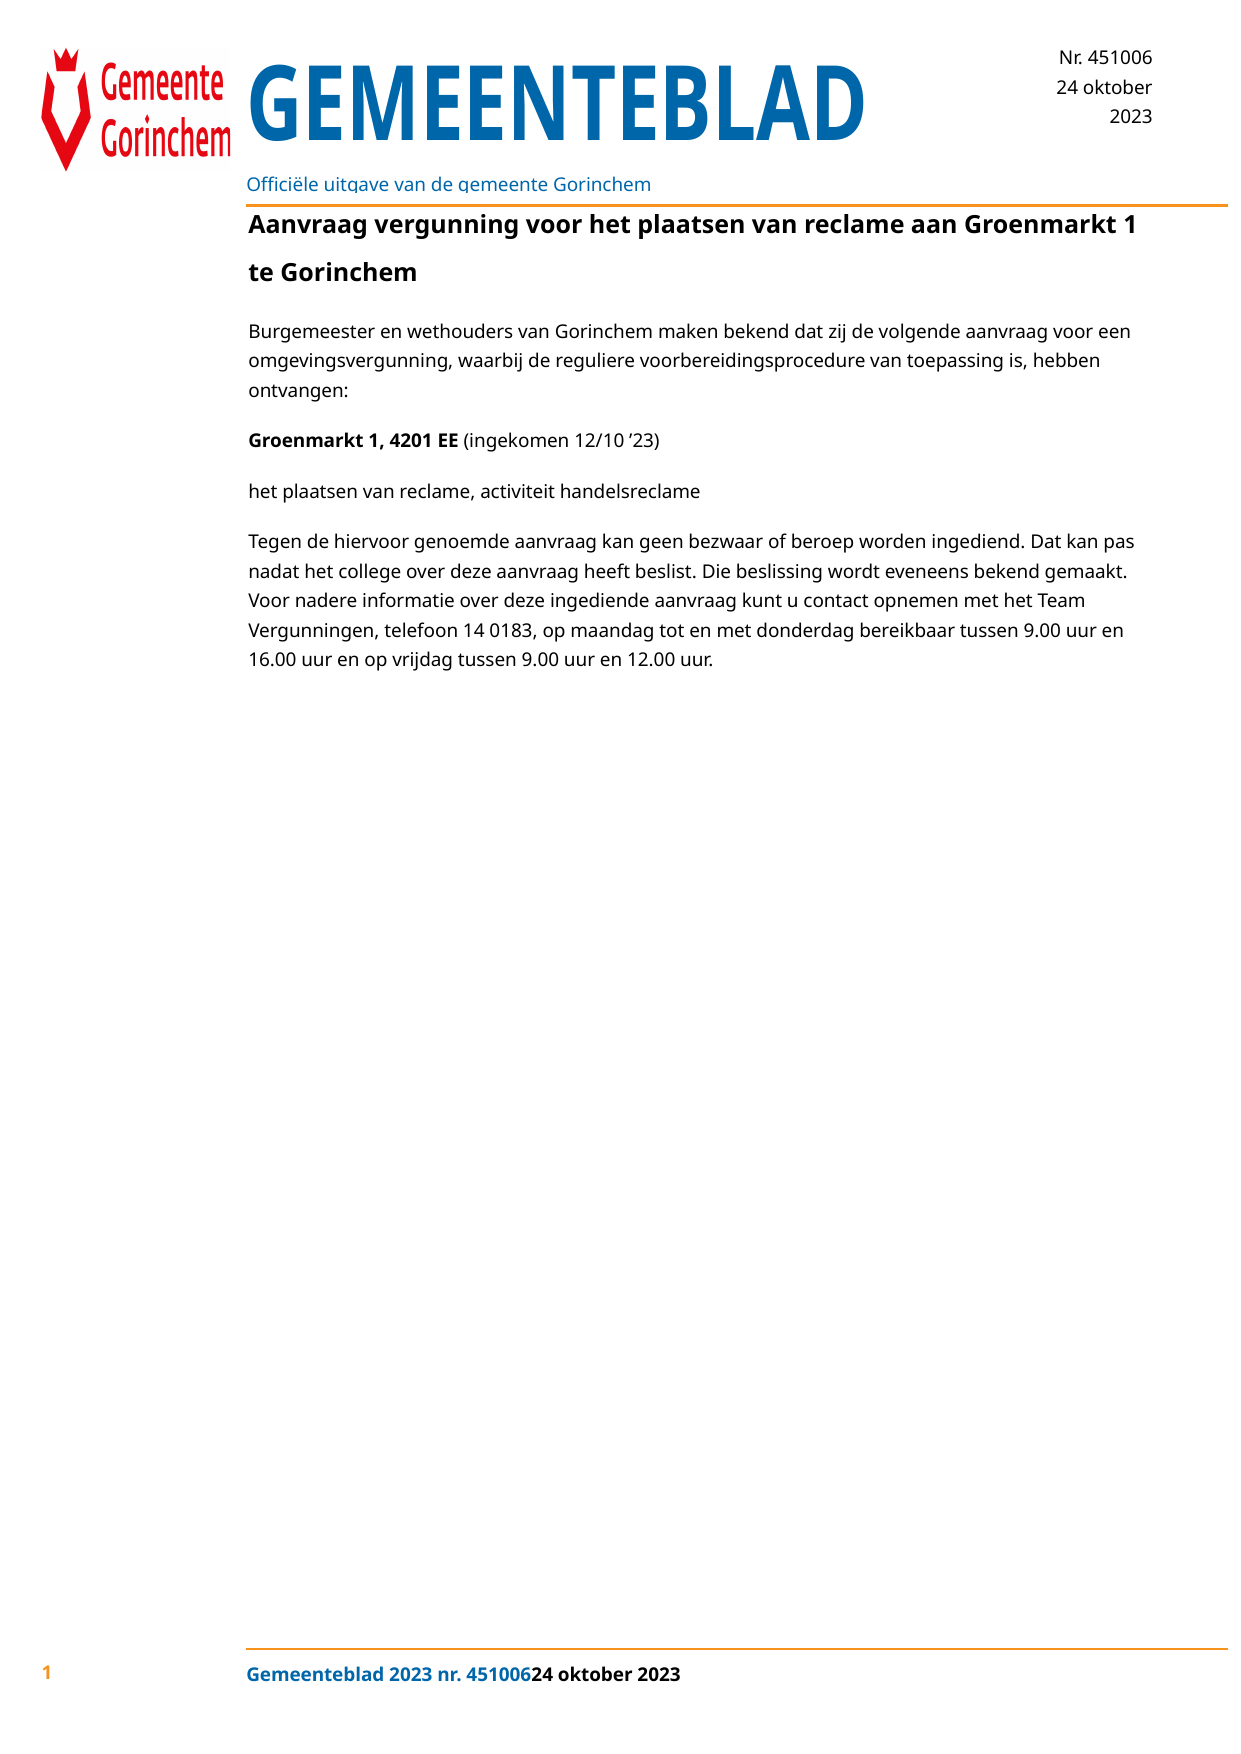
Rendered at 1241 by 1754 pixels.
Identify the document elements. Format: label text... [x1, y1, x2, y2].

text het plaatsen van reclame, activiteit handelsreclame [248, 478, 1152, 504]
text Burgemeester en wethouders van Gorinchem maken bekend dat zij de volgende aanvraag voor een omgevingsvergunning, waarbij de reguliere voorbereidingsprocedure van toepassing is, hebben ontvangen: [248, 318, 1152, 403]
text Aanvraag vergunning voor het plaatsen van reclame aan Groenmarkt 1 te Gorinchem [248, 207, 1152, 288]
text Tegen de hiervoor genoemde aanvraag kan geen bezwaar of beroep worden ingediend. Dat kan pas nadat het college over deze aanvraag heeft beslist. Die beslissing wordt eveneens bekend gemaakt. Voor nadere informatie over deze ingediende aanvraag kunt u contact opnemen met het Team Vergunningen, telefoon 14 0183, op maandag tot en met donderdag bereikbaar tussen 9.00 uur en 16.00 uur en op vrijdag tussen 9.00 uur en 12.00 uur. [248, 528, 1152, 672]
text Groenmarkt 1, 4201 EE (ingekomen 12/10 ’23) [248, 427, 1152, 453]
picture [41, 47, 231, 172]
